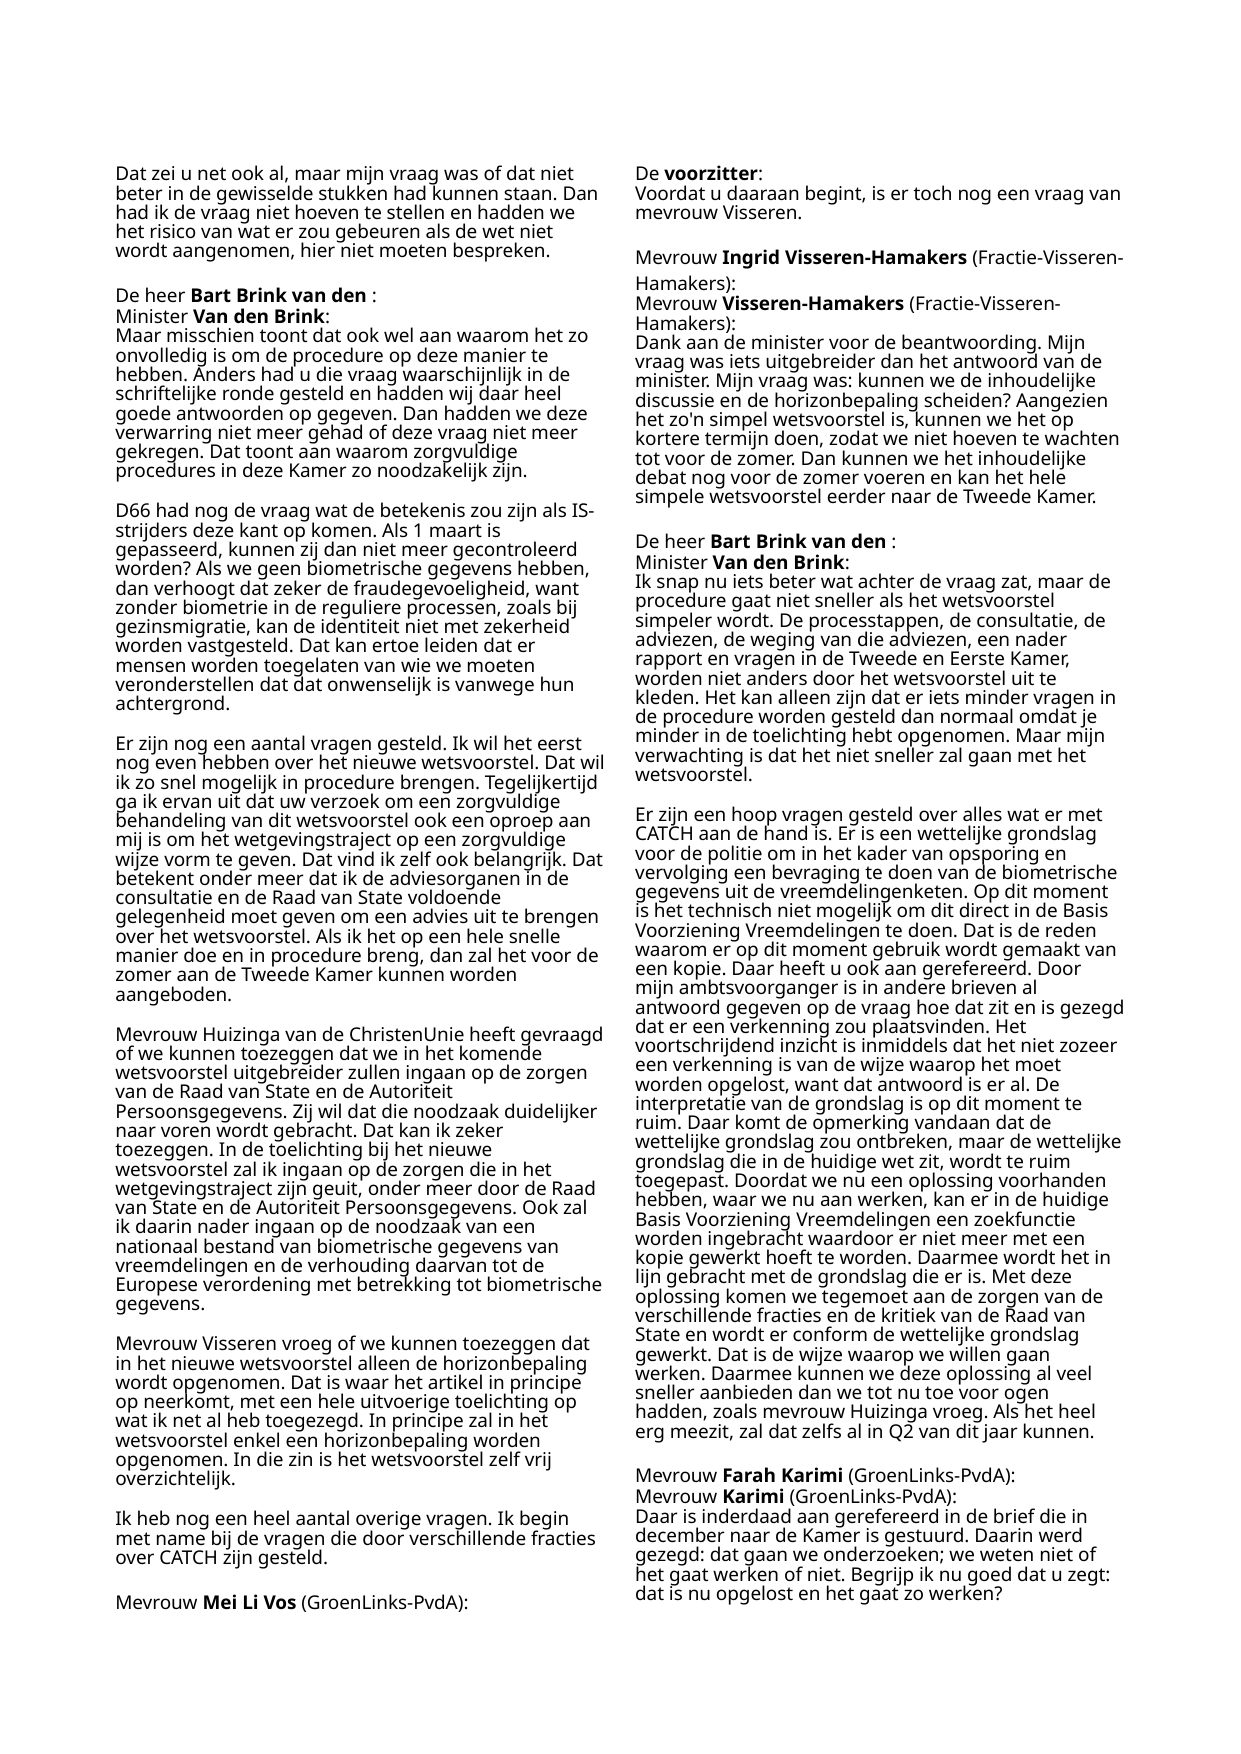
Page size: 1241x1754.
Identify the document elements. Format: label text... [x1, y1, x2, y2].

text Er zijn een hoop vragen gesteld over alles wat er met CATCH aan de hand is. Er is een wettelijke grondslag voor de politie om in het kader van opsporing en vervolging een bevraging te doen van de biometrische gegevens uit de vreemdelingenketen. Op dit moment is het technisch niet mogelijk om dit direct in de Basis Voorziening Vreemdelingen te doen. Dat is de reden waarom er op dit moment gebruik wordt gemaakt van een kopie. Daar heeft u ook aan gerefereerd. Door mijn ambtsvoorganger is in andere brieven al antwoord gegeven op de vraag hoe dat zit en is gezegd dat er een verkenning zou plaatsvinden. Het voortschrijdend inzicht is inmiddels dat het niet zozeer een verkenning is van de wijze waarop het moet worden opgelost, want dat antwoord is er al. De interpretatie van de grondslag is op dit moment te ruim. Daar komt de opmerking vandaan dat de wettelijke grondslag zou ontbreken, maar de wettelijke grondslag die in de huidige wet zit, wordt te ruim toegepast. Doordat we nu een oplossing voorhanden hebben, waar we nu aan werken, kan er in de huidige Basis Voorziening Vreemdelingen een zoekfunctie worden ingebracht waardoor er niet meer met een kopie gewerkt hoeft te worden. Daarmee wordt het in lijn gebracht met de grondslag die er is. Met deze oplossing komen we tegemoet aan de zorgen van de verschillende fracties en de kritiek van de Raad van State en wordt er conform de wettelijke grondslag gewerkt. Dat is de wijze waarop we willen gaan werken. Daarmee kunnen we deze oplossing al veel sneller aanbieden dan we tot nu toe voor ogen hadden, zoals mevrouw Huizinga vroeg. Als het heel erg meezit, zal dat zelfs al in Q2 van dit jaar kunnen. [635, 806, 1125, 1442]
text Ik heb nog een heel aantal overige vragen. Ik begin met name bij de vragen die door verschillende fracties over CATCH zijn gesteld. [115, 1510, 605, 1568]
text Mevrouw Mei Li Vos (GroenLinks-PvdA): [115, 1589, 605, 1615]
text Voordat u daaraan begint, is er toch nog een vraag van mevrouw Visseren. [635, 184, 1125, 223]
text Mevrouw Karimi (GroenLinks-PvdA): [635, 1488, 1125, 1508]
text Dank aan de minister voor de beantwoording. Mijn vraag was iets uitgebreider dan het antwoord van de minister. Mijn vraag was: kunnen we de inhoudelijke discussie en de horizonbepaling scheiden? Aangezien het zo'n simpel wetsvoorstel is, kunnen we het op kortere termijn doen, zodat we niet hoeven te wachten tot voor de zomer. Dan kunnen we het inhoudelijke debat nog voor de zomer voeren en kan het hele simpele wetsvoorstel eerder naar de Tweede Kamer. [635, 334, 1125, 507]
text Mevrouw Ingrid Visseren-Hamakers (Fractie-Visseren-Hamakers): [635, 244, 1125, 295]
text Minister Van den Brink: [635, 554, 1125, 573]
text D66 had nog de vraag wat de betekenis zou zijn als IS-strijders deze kant op komen. Als 1 maart is gepasseerd, kunnen zij dan niet meer gecontroleerd worden? Als we geen biometrische gegevens hebben, dan verhoogt dat zeker de fraudegevoeligheid, want zonder biometrie in de reguliere processen, zoals bij gezinsmigratie, kan de identiteit niet met zekerheid worden vastgesteld. Dat kan ertoe leiden dat er mensen worden toegelaten van wie we moeten veronderstellen dat dat onwenselijk is vanwege hun achtergrond. [115, 502, 605, 714]
text De heer Bart Brink van den : [635, 528, 1125, 554]
text De heer Bart Brink van den : [115, 282, 605, 308]
text Dat zei u net ook al, maar mijn vraag was of dat niet beter in de gewisselde stukken had kunnen staan. Dan had ik de vraag niet hoeven te stellen en hadden we het risico van wat er zou gebeuren als de wet niet wordt aangenomen, hier niet moeten bespreken. [115, 165, 605, 262]
text Mevrouw Huizinga van de ChristenUnie heeft gevraagd of we kunnen toezeggen dat we in het komende wetsvoorstel uitgebreider zullen ingaan op de zorgen van de Raad van State en de Autoriteit Persoonsgegevens. Zij wil dat die noodzaak duidelijker naar voren wordt gebracht. Dat kan ik zeker toezeggen. In de toelichting bij het nieuwe wetsvoorstel zal ik ingaan op de zorgen die in het wetgevingstraject zijn geuit, onder meer door de Raad van State en de Autoriteit Persoonsgegevens. Ook zal ik daarin nader ingaan op de noodzaak van een nationaal bestand van biometrische gegevens van vreemdelingen en de verhouding daarvan tot de Europese verordening met betrekking tot biometrische gegevens. [115, 1026, 605, 1315]
text Mevrouw Farah Karimi (GroenLinks-PvdA): [635, 1463, 1125, 1488]
text Mevrouw Visseren vroeg of we kunnen toezeggen dat in het nieuwe wetsvoorstel alleen de horizonbepaling wordt opgenomen. Dat is waar het artikel in principe op neerkomt, met een hele uitvoerige toelichting op wat ik net al heb toegezegd. In principe zal in het wetsvoorstel enkel een horizonbepaling worden opgenomen. In die zin is het wetsvoorstel zelf vrij overzichtelijk. [115, 1335, 605, 1489]
text Minister Van den Brink: [115, 308, 605, 327]
text Maar misschien toont dat ook wel aan waarom het zo onvolledig is om de procedure op deze manier te hebben. Anders had u die vraag waarschijnlijk in de schriftelijke ronde gesteld en hadden wij daar heel goede antwoorden op gegeven. Dan hadden we deze verwarring niet meer gehad of deze vraag niet meer gekregen. Dat toont aan waarom zorgvuldige procedures in deze Kamer zo noodzakelijk zijn. [115, 327, 605, 482]
text Er zijn nog een aantal vragen gesteld. Ik wil het eerst nog even hebben over het nieuwe wetsvoorstel. Dat wil ik zo snel mogelijk in procedure brengen. Tegelijkertijd ga ik ervan uit dat uw verzoek om een zorgvuldige behandeling van dit wetsvoorstel ook een oproep aan mij is om het wetgevingstraject op een zorgvuldige wijze vorm te geven. Dat vind ik zelf ook belangrijk. Dat betekent onder meer dat ik de adviesorganen in de consultatie en de Raad van State voldoende gelegenheid moet geven om een advies uit te brengen over het wetsvoorstel. Als ik het op een hele snelle manier doe en in procedure breng, dan zal het voor de zomer aan de Tweede Kamer kunnen worden aangeboden. [115, 735, 605, 1005]
text Ik snap nu iets beter wat achter de vraag zat, maar de procedure gaat niet sneller als het wetsvoorstel simpeler wordt. De processtappen, de consultatie, de adviezen, de weging van die adviezen, een nader rapport en vragen in de Tweede en Eerste Kamer, worden niet anders door het wetsvoorstel uit te kleden. Het kan alleen zijn dat er iets minder vragen in de procedure worden gesteld dan normaal omdat je minder in de toelichting hebt opgenomen. Maar mijn verwachting is dat het niet sneller zal gaan met het wetsvoorstel. [635, 573, 1125, 785]
text Mevrouw Visseren-Hamakers (Fractie-Visseren-Hamakers): [635, 295, 1125, 334]
text De voorzitter: [635, 165, 1125, 184]
text Daar is inderdaad aan gerefereerd in de brief die in december naar de Kamer is gestuurd. Daarin werd gezegd: dat gaan we onderzoeken; we weten niet of het gaat werken of niet. Begrijp ik nu goed dat u zegt: dat is nu opgelost en het gaat zo werken? [635, 1508, 1125, 1604]
